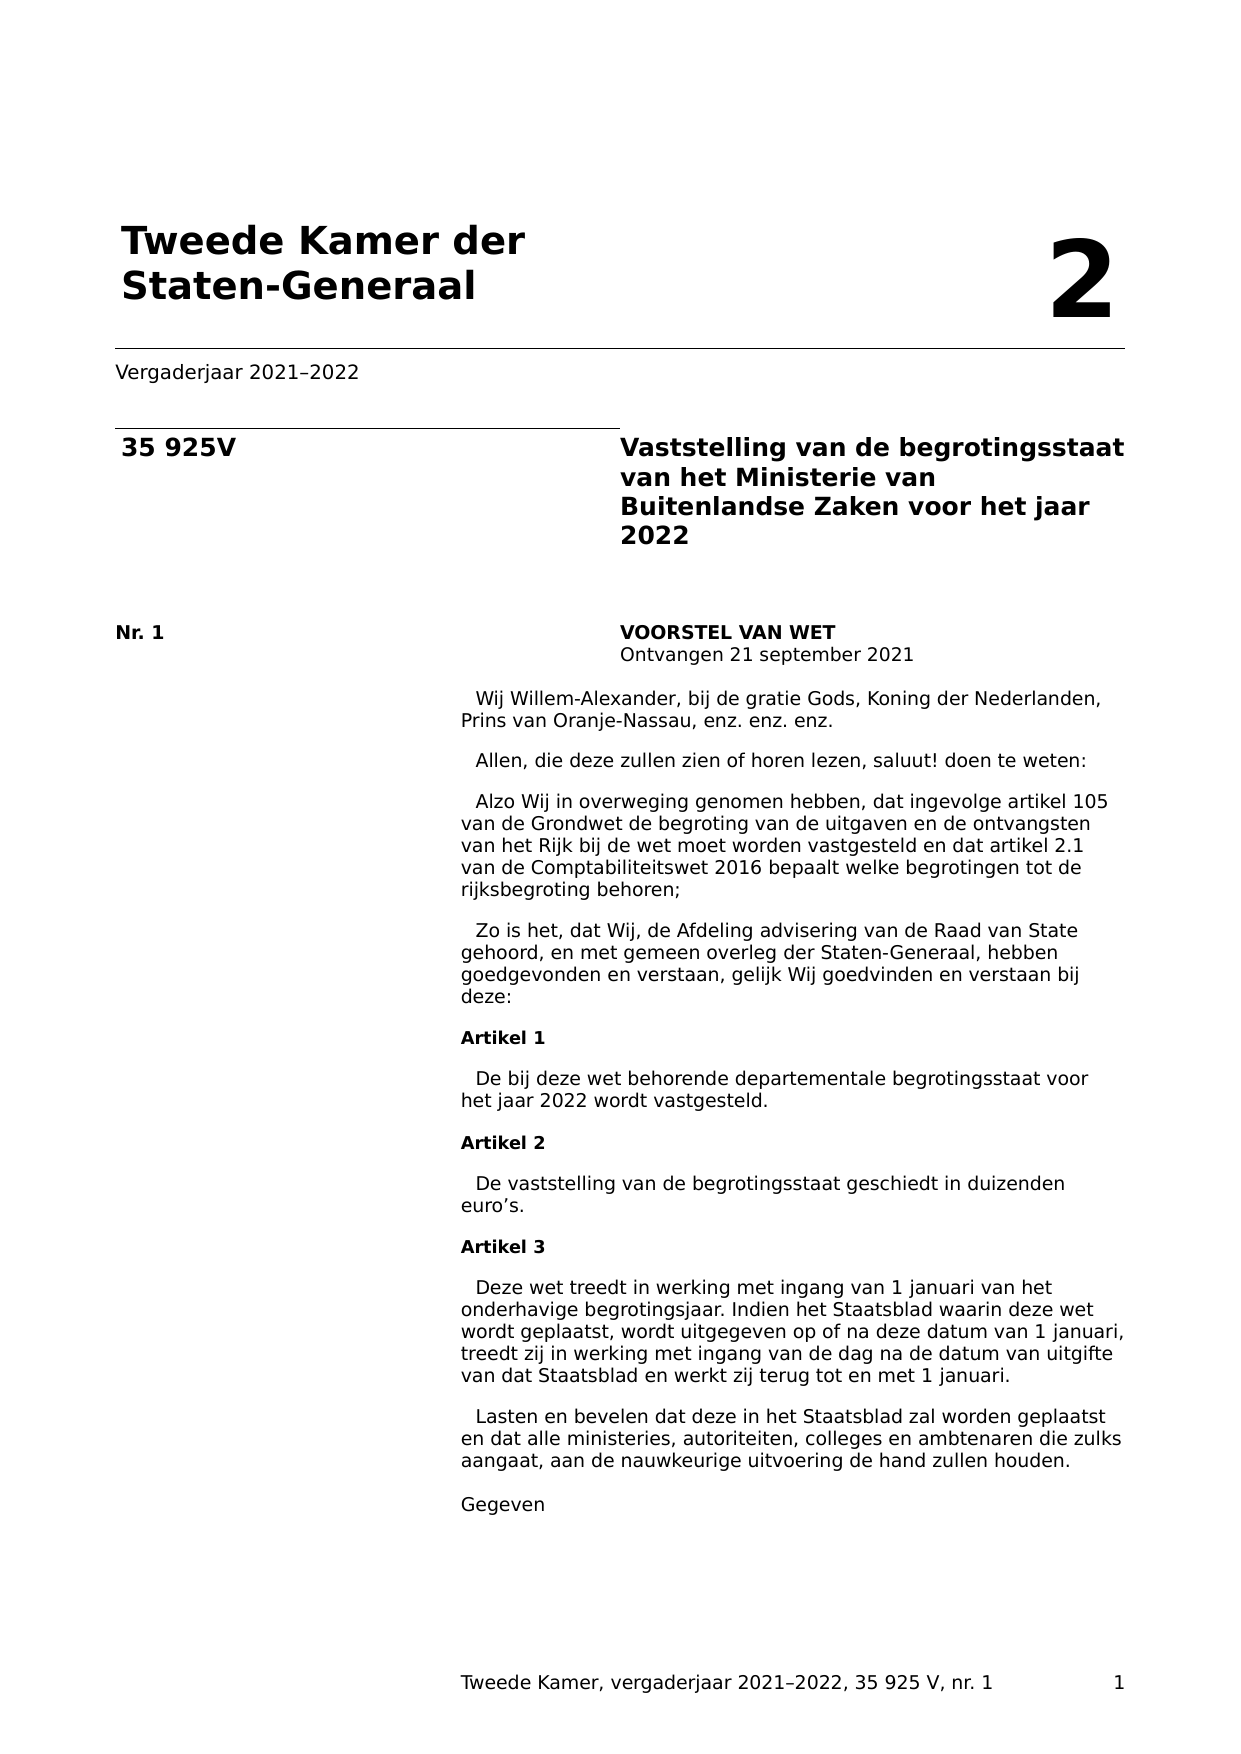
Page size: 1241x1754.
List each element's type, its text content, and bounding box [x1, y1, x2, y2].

title Artikel 3 [461, 1235, 1125, 1258]
text Gegeven [461, 1493, 1125, 1515]
table_cell Vergaderjaar 2021–2022 [115, 349, 1125, 384]
table_header 35 925V [115, 429, 620, 556]
text Zo is het, dat Wij, de Afdeling advisering van de Raad van State gehoord, en met gemeen overleg der Staten-Generaal, hebben goedgevonden en verstaan, gelijk Wij goedvinden en verstaan bij deze: [461, 920, 1125, 1008]
text Wij Willem-Alexander, bij de gratie Gods, Koning der Nederlanden, Prins van Oranje-Nassau, enz. enz. enz. [461, 688, 1125, 732]
title Artikel 2 [461, 1131, 1125, 1154]
text Deze wet treedt in werking met ingang van 1 januari van het onderhavige begrotingsjaar. Indien het Staatsblad waarin deze wet wordt geplaatst, wordt uitgegeven op of na deze datum van 1 januari, treedt zij in werking met ingang van de dag na de datum van uitgifte van dat Staatsblad en werkt zij terug tot en met 1 januari. [461, 1277, 1125, 1387]
table_header Tweede Kamer der Staten-Generaal [115, 213, 620, 348]
text Allen, die deze zullen zien of horen lezen, saluut! doen te weten: [461, 750, 1125, 772]
table_header Vaststelling van de begrotingsstaat van het Ministerie van Buitenlandse Zaken voor het jaar 2022 [620, 428, 1125, 556]
text De vaststelling van de begrotingsstaat geschiedt in duizenden euro’s. [461, 1172, 1125, 1216]
table_header Voorstel van wet Ontvangen 21 september 2021 [620, 622, 1125, 688]
text De bij deze wet behorende departementale begrotingsstaat voor het jaar 2022 wordt vastgesteld. [461, 1068, 1125, 1112]
text Alzo Wij in overweging genomen hebben, dat ingevolge artikel 105 van de Grondwet de begroting van de uitgaven en de ontvangsten van het Rijk bij de wet moet worden vastgesteld en dat artikel 2.1 van de Comptabiliteitswet 2016 bepaalt welke begrotingen tot de rijksbegroting behoren; [461, 791, 1125, 901]
table_header Nr. 1 [115, 622, 620, 688]
text Lasten en bevelen dat deze in het Staatsblad zal worden geplaatst en dat alle ministeries, autoriteiten, colleges en ambtenaren die zulks aangaat, aan de nauwkeurige uitvoering de hand zullen houden. [461, 1406, 1125, 1471]
table_header 2 [620, 213, 1125, 348]
title Artikel 1 [461, 1026, 1125, 1049]
